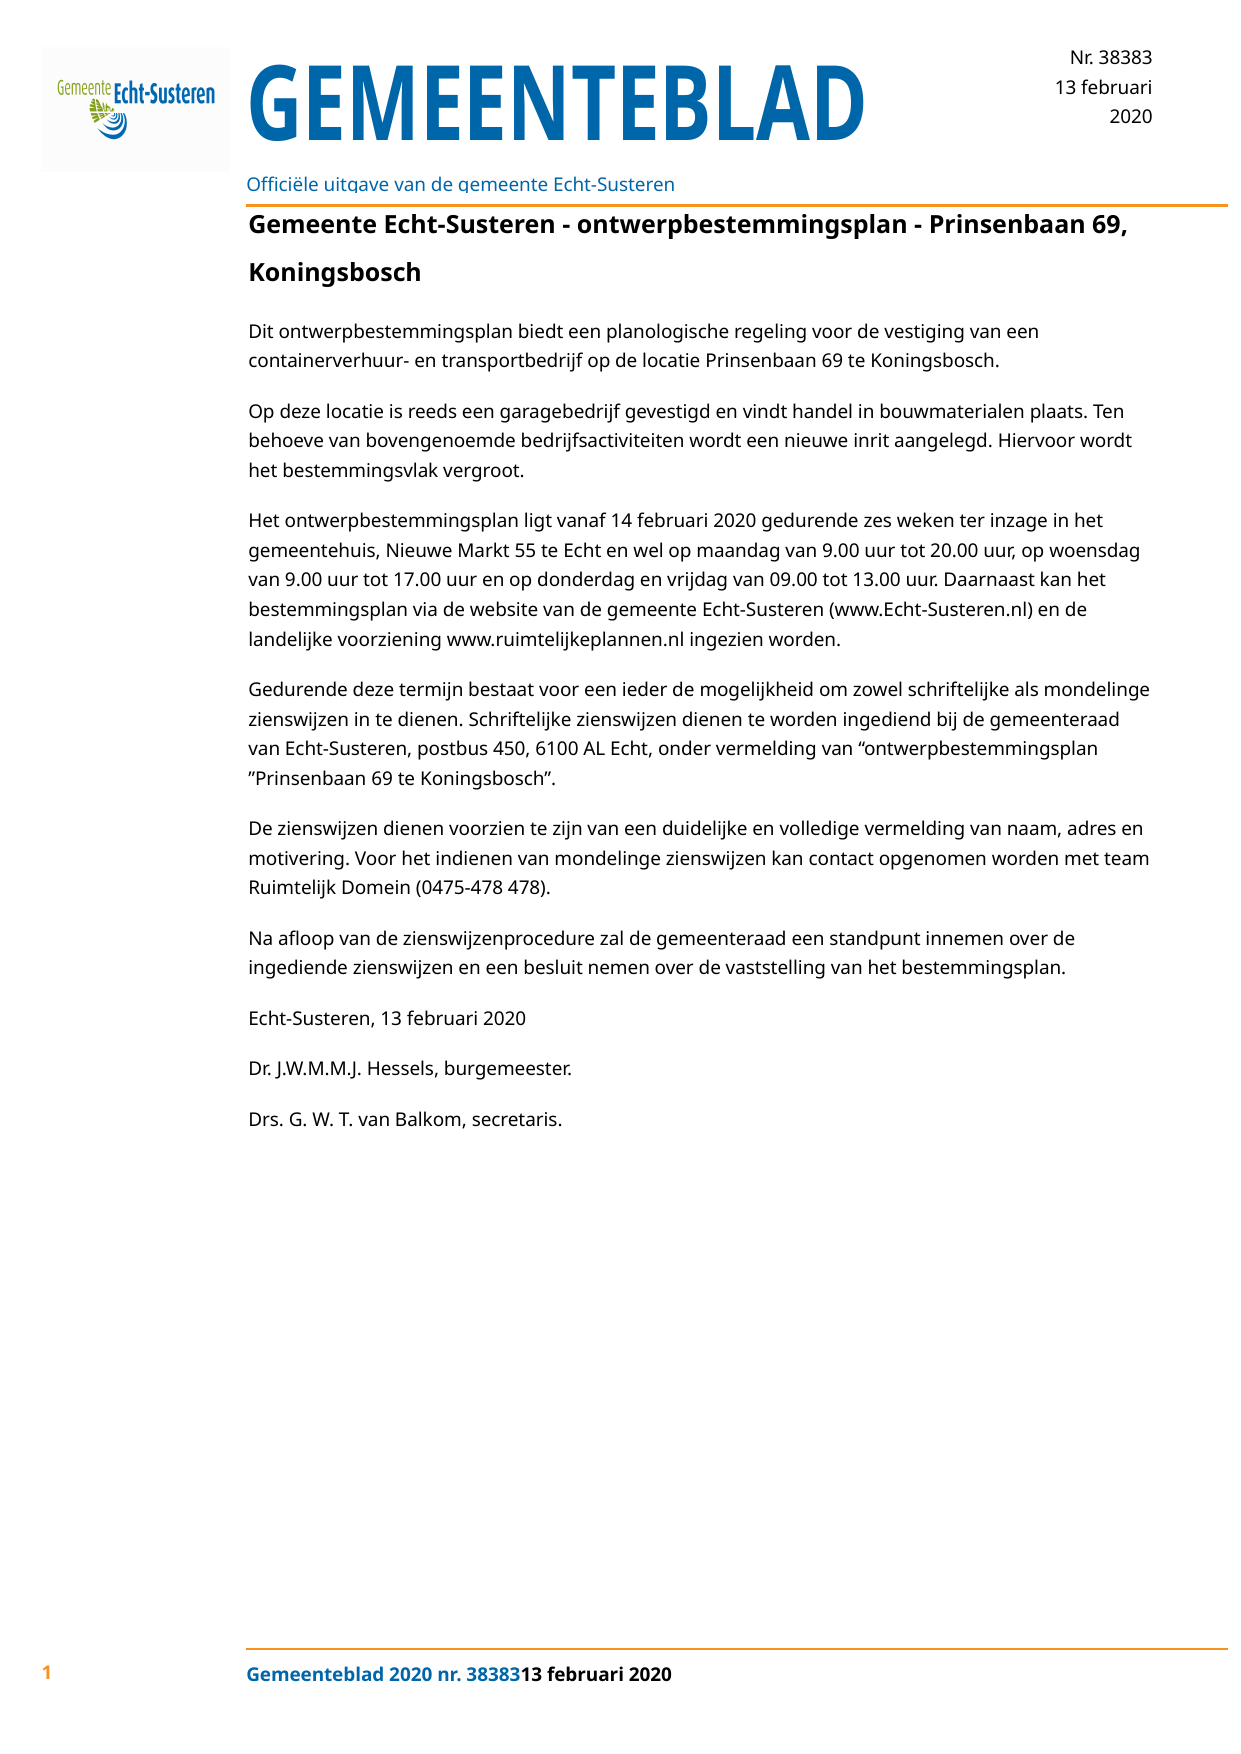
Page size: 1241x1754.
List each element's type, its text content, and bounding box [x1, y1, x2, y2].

text Drs. G. W. T. van Balkom, secretaris. [248, 1106, 1152, 1132]
text Echt-Susteren, 13 februari 2020 [248, 1005, 1152, 1031]
text Gemeente Echt-Susteren - ontwerpbestemmingsplan - Prinsenbaan 69, Koningsbosch [248, 207, 1152, 288]
text Dit ontwerpbestemmingsplan biedt een planologische regeling voor de vestiging van een containerverhuur- en transportbedrijf op de locatie Prinsenbaan 69 te Koningsbosch. [248, 318, 1152, 373]
text Op deze locatie is reeds een garagebedrijf gevestigd en vindt handel in bouwmaterialen plaats. Ten behoeve van bovengenoemde bedrijfsactiviteiten wordt een nieuwe inrit aangelegd. Hiervoor wordt het bestemmingsvlak vergroot. [248, 398, 1152, 483]
text Na afloop van de zienswijzenprocedure zal de gemeenteraad een standpunt innemen over de ingediende zienswijzen en een besluit nemen over de vaststelling van het bestemmingsplan. [248, 925, 1152, 980]
text Gedurende deze termijn bestaat voor een ieder de mogelijkheid om zowel schriftelijke als mondelinge zienswijzen in te dienen. Schriftelijke zienswijzen dienen te worden ingediend bij de gemeenteraad van Echt-Susteren, postbus 450, 6100 AL Echt, onder vermelding van “ontwerpbestemmingsplan ”Prinsenbaan 69 te Koningsbosch”. [248, 676, 1152, 791]
text Het ontwerpbestemmingsplan ligt vanaf 14 februari 2020 gedurende zes weken ter inzage in het gemeentehuis, Nieuwe Markt 55 te Echt en wel op maandag van 9.00 uur tot 20.00 uur, op woensdag van 9.00 uur tot 17.00 uur en op donderdag en vrijdag van 09.00 tot 13.00 uur. Daarnaast kan het bestemmingsplan via de website van de gemeente Echt-Susteren (www.Echt-Susteren.nl) en de landelijke voorziening www.ruimtelijkeplannen.nl ingezien worden. [248, 507, 1152, 652]
text Dr. J.W.M.M.J. Hessels, burgemeester. [248, 1055, 1152, 1081]
picture [41, 47, 231, 172]
text De zienswijzen dienen voorzien te zijn van een duidelijke en volledige vermelding van naam, adres en motivering. Voor het indienen van mondelinge zienswijzen kan contact opgenomen worden met team Ruimtelijk Domein (0475-478 478). [248, 815, 1152, 900]
